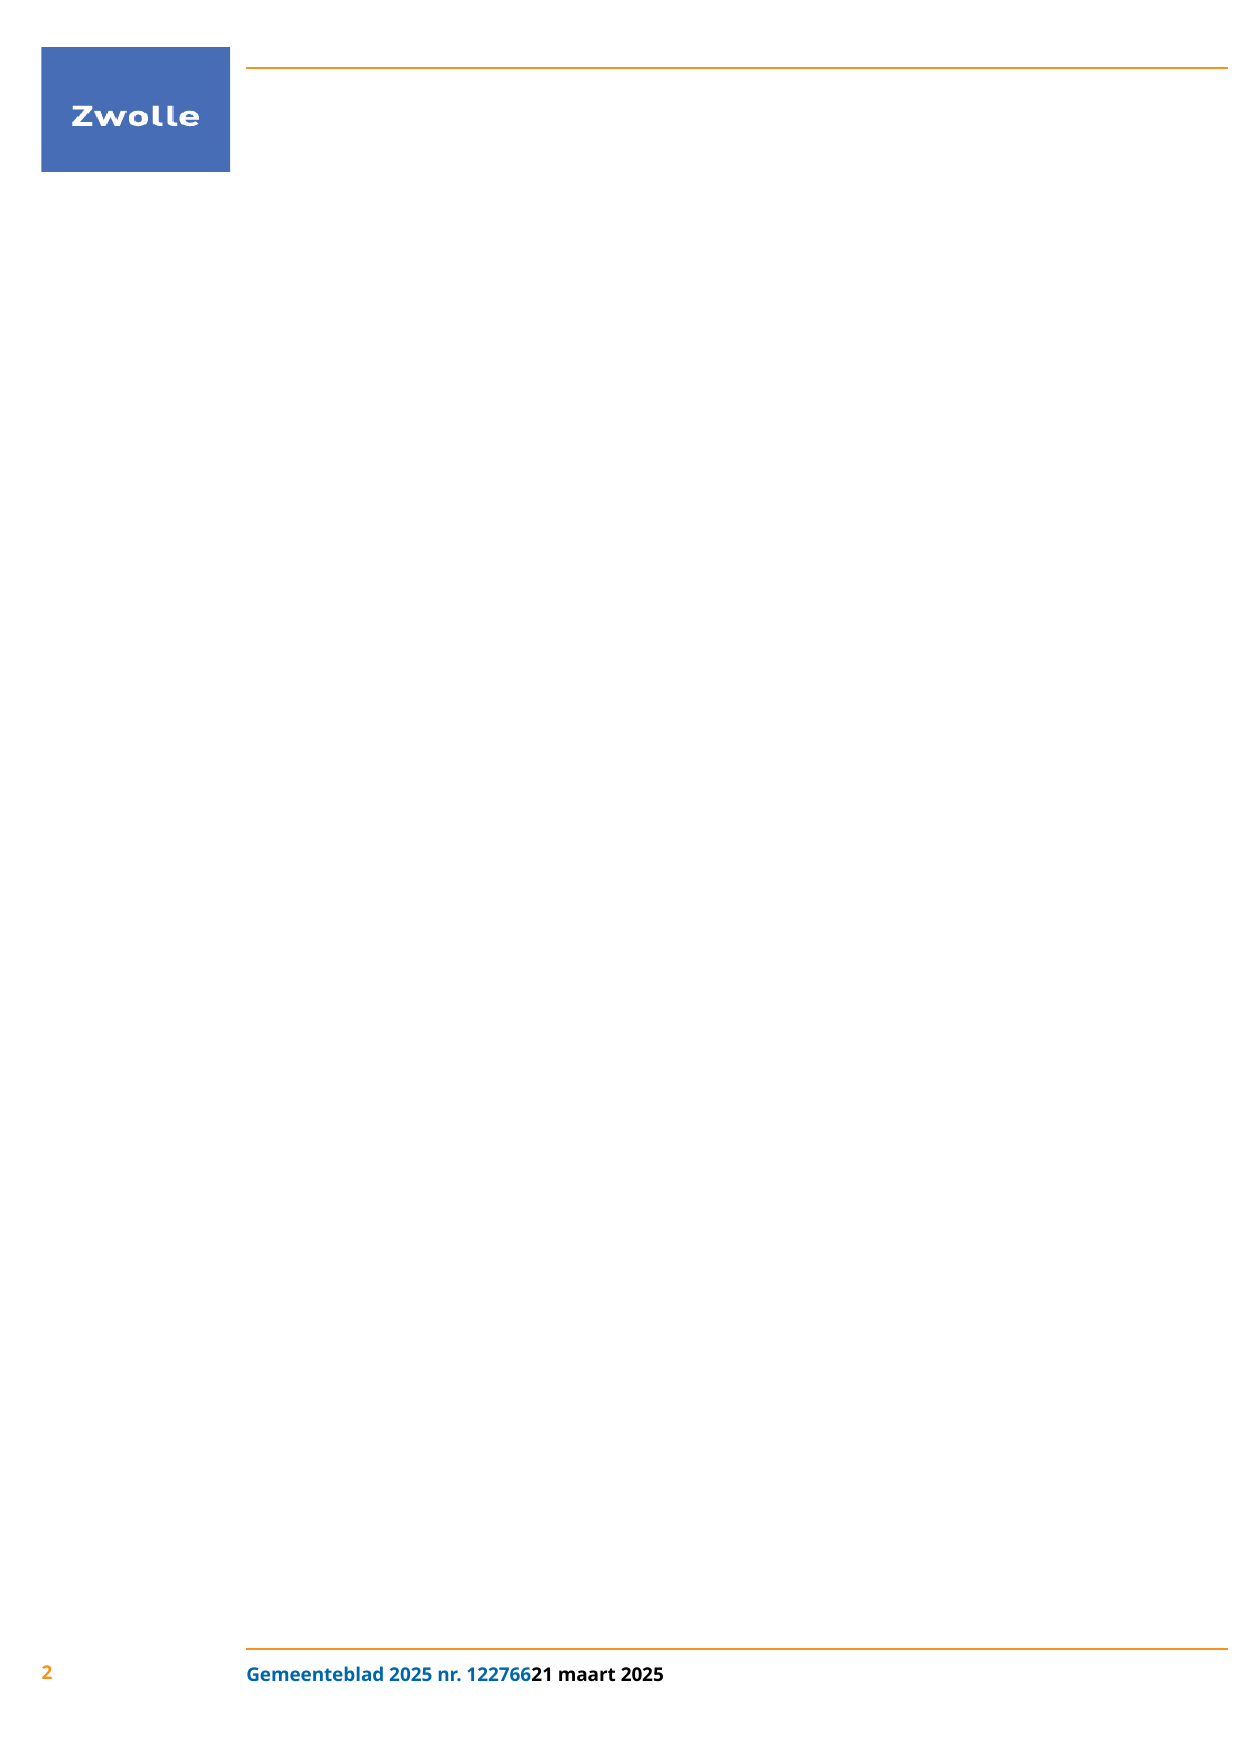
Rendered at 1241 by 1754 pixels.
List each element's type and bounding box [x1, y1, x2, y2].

picture [41, 47, 231, 172]
